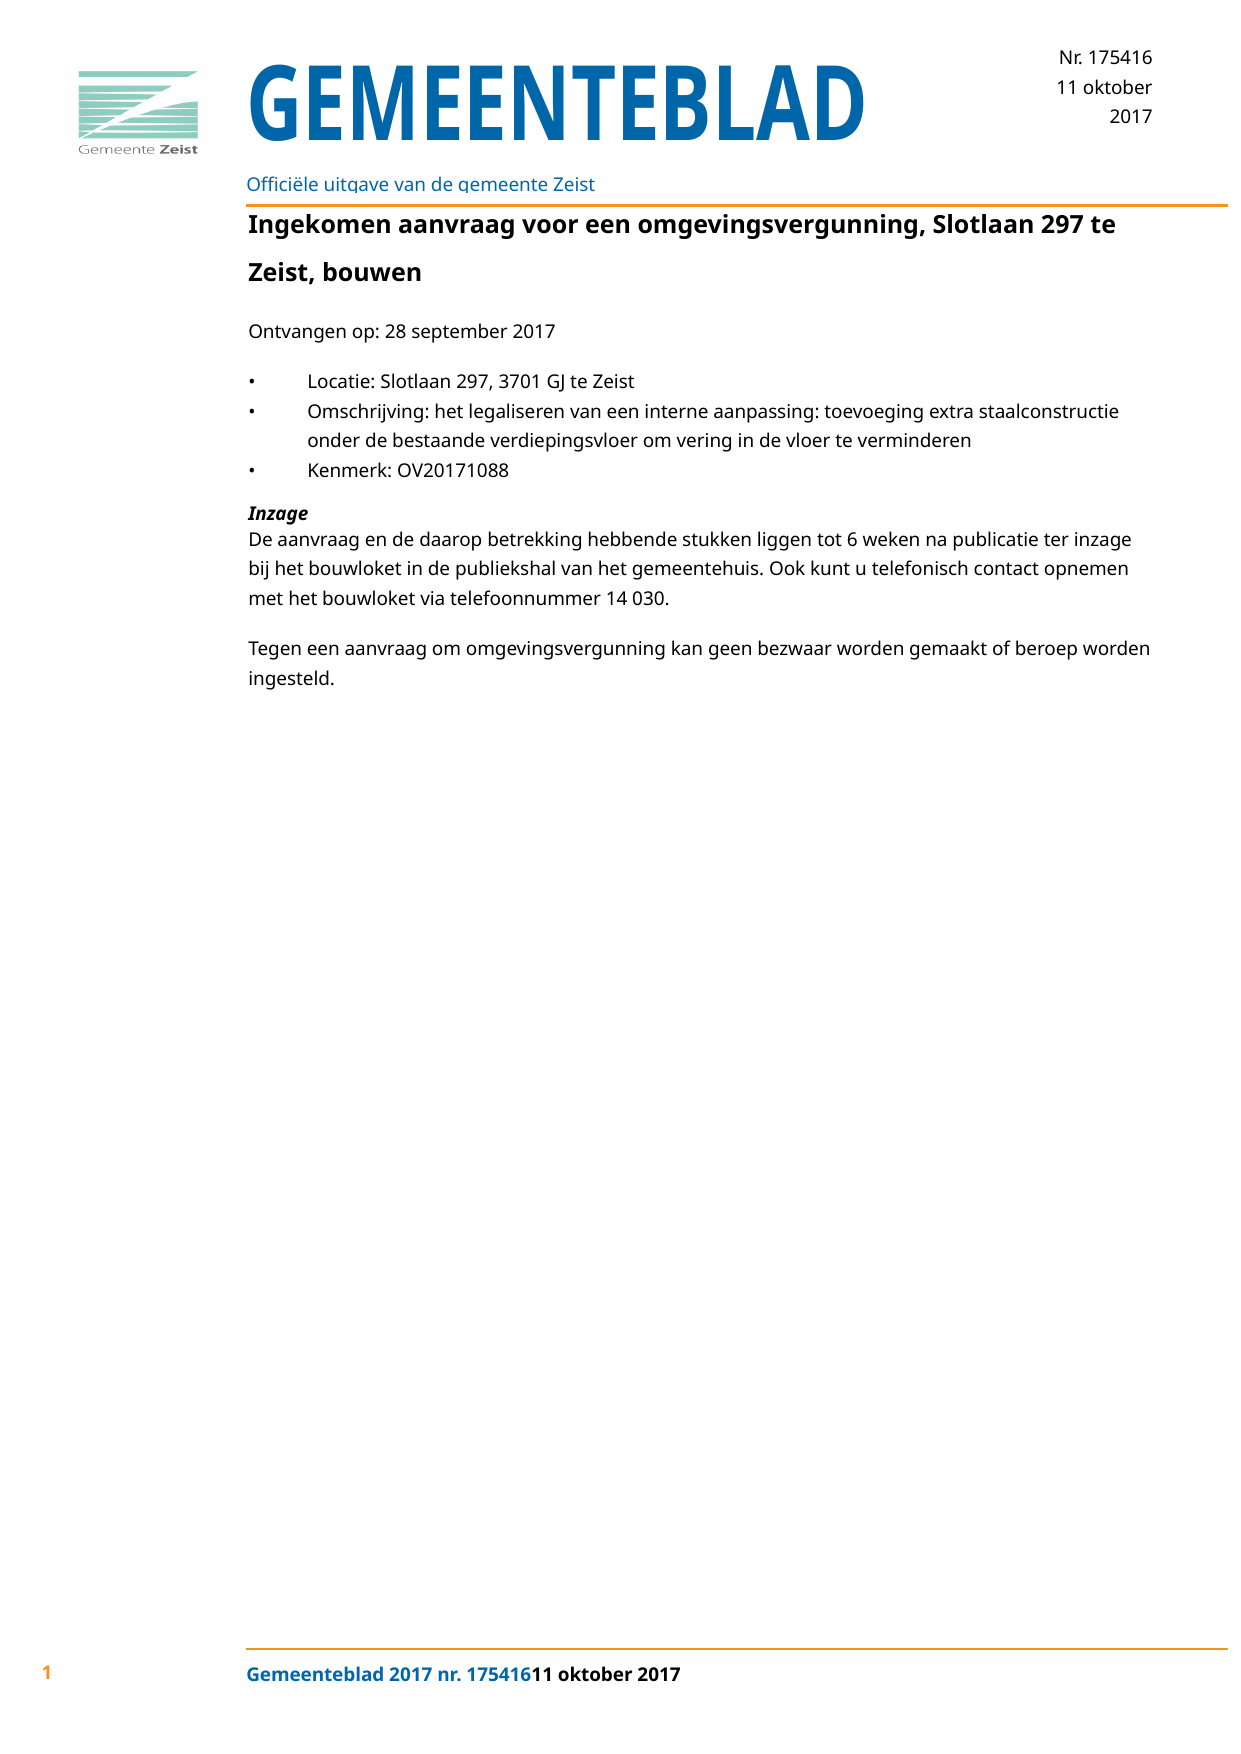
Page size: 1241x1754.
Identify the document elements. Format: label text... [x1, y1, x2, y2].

list Locatie: Slotlaan 297, 3701 GJ te Zeist [248, 368, 1152, 394]
text De aanvraag en de daarop betrekking hebbende stukken liggen tot 6 weken na publicatie ter inzage bij het bouwloket in de publiekshal van het gemeentehuis. Ook kunt u telefonisch contact opnemen met het bouwloket via telefoonnummer 14 030. [248, 526, 1152, 611]
text Ingekomen aanvraag voor een omgevingsvergunning, Slotlaan 297 te Zeist, bouwen [248, 207, 1152, 288]
list Omschrijving: het legaliseren van een interne aanpassing: toevoeging extra staalconstructie onder de bestaande verdiepingsvloer om vering in de vloer te verminderen [248, 398, 1152, 453]
picture [41, 47, 231, 172]
text Ontvangen op: 28 september 2017 [248, 318, 1152, 344]
list Kenmerk: OV20171088 [248, 457, 1152, 483]
text Inzage [248, 500, 1152, 526]
text Tegen een aanvraag om omgevingsvergunning kan geen bezwaar worden gemaakt of beroep worden ingesteld. [248, 636, 1152, 691]
